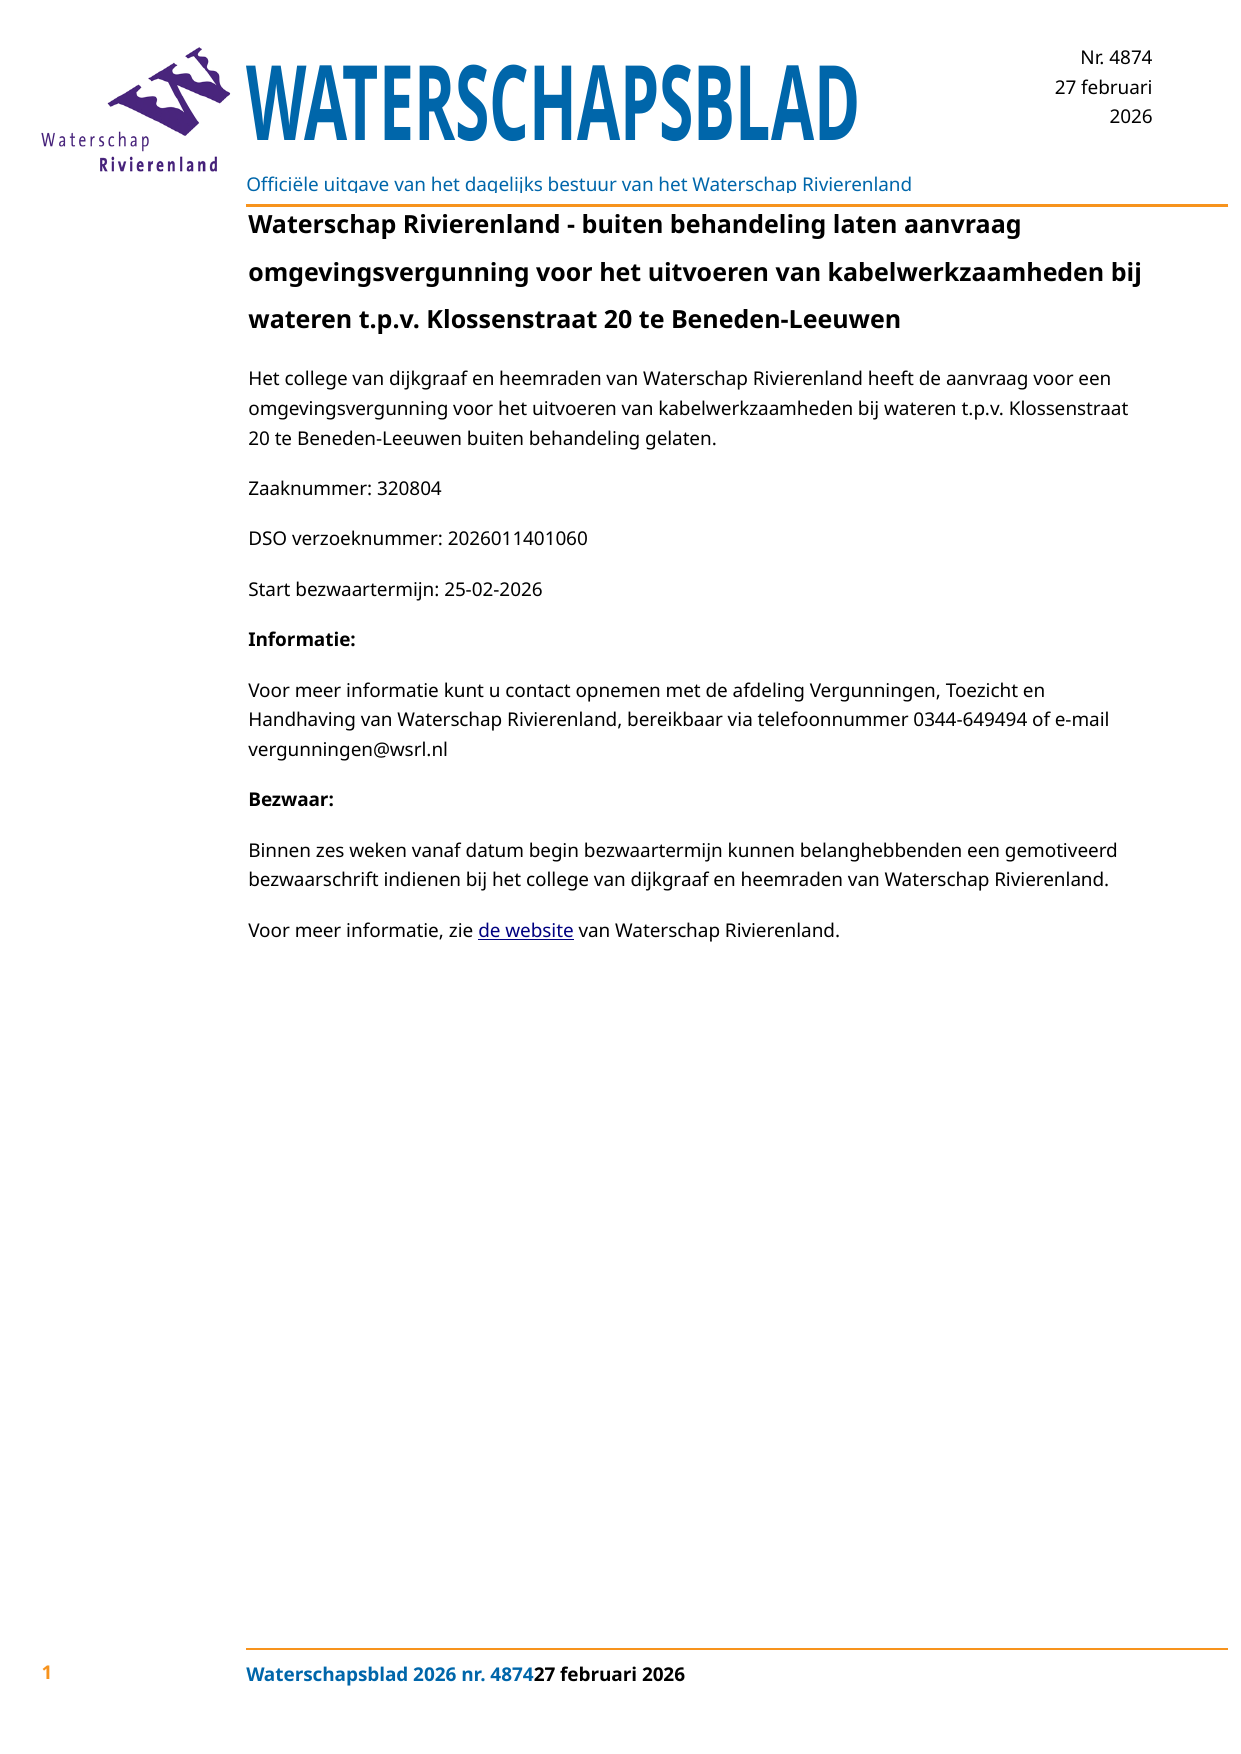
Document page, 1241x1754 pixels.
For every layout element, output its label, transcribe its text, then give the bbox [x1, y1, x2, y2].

text Binnen zes weken vanaf datum begin bezwaartermijn kunnen belanghebbenden een gemotiveerd bezwaarschrift indienen bij het college van dijkgraaf en heemraden van Waterschap Rivierenland. [248, 837, 1152, 892]
text Voor meer informatie, zie de website van Waterschap Rivierenland. [248, 917, 1152, 942]
text Informatie: [248, 626, 1152, 652]
text DSO verzoeknummer: 2026011401060 [248, 526, 1152, 551]
text Voor meer informatie kunt u contact opnemen met de afdeling Vergunningen, Toezicht en Handhaving van Waterschap Rivierenland, bereikbaar via telefoonnummer 0344-649494 of e-mail vergunningen@wsrl.nl [248, 677, 1152, 762]
text Start bezwaartermijn: 25-02-2026 [248, 576, 1152, 602]
text Bezwaar: [248, 786, 1152, 812]
text Waterschap Rivierenland - buiten behandeling laten aanvraag omgevingsvergunning voor het uitvoeren van kabelwerkzaamheden bij wateren t.p.v. Klossenstraat 20 te Beneden-Leeuwen [248, 207, 1152, 336]
picture [41, 47, 231, 172]
text Zaaknummer: 320804 [248, 475, 1152, 501]
text Het college van dijkgraaf en heemraden van Waterschap Rivierenland heeft de aanvraag voor een omgevingsvergunning voor het uitvoeren van kabelwerkzaamheden bij wateren t.p.v. Klossenstraat 20 te Beneden-Leeuwen buiten behandeling gelaten. [248, 366, 1152, 450]
